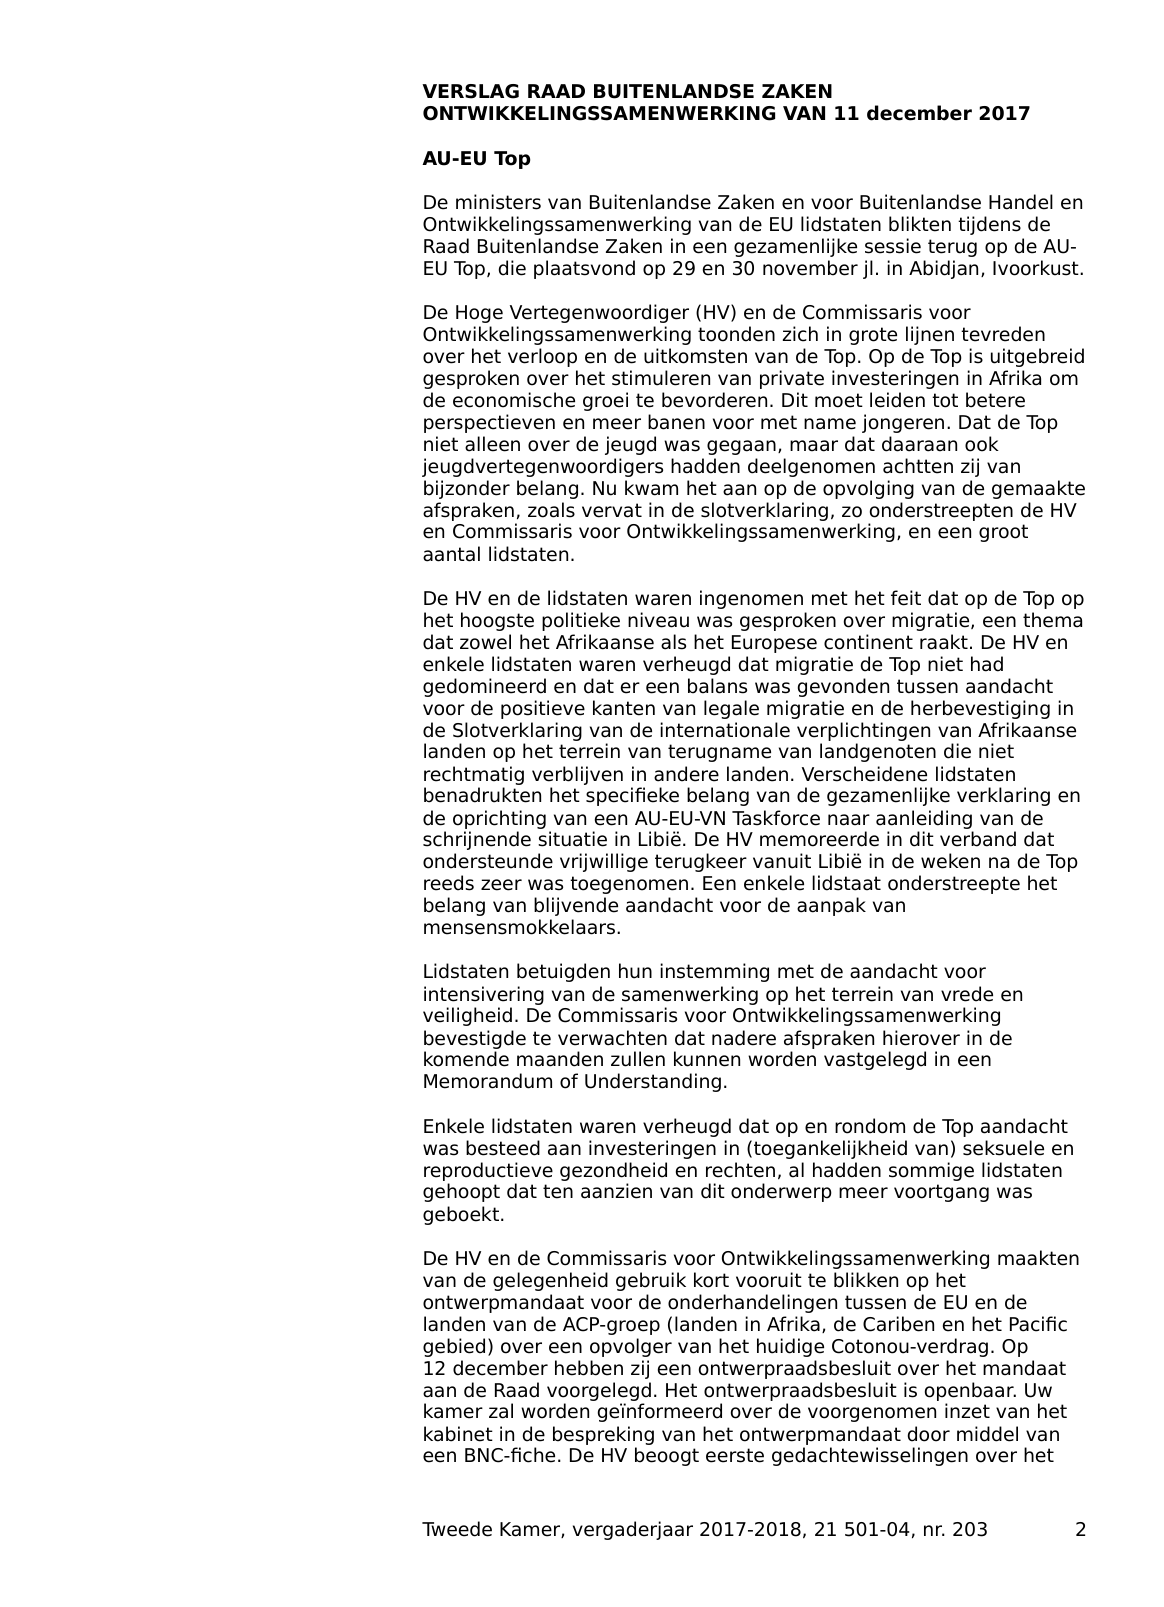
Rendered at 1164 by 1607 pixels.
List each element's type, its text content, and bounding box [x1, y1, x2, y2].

text De HV en de Commissaris voor Ontwikkelingssamenwerking maakten van de gelegenheid gebruik kort vooruit te blikken op het ontwerpmandaat voor de onderhandelingen tussen de EU en de landen van de ACP-groep (landen in Afrika, de Cariben en het Pacific gebied) over een opvolger van het huidige Cotonou-verdrag. Op 12 december hebben zij een ontwerpraadsbesluit over het mandaat aan de Raad voorgelegd. Het ontwerpraadsbesluit is openbaar. Uw kamer zal worden geïnformeerd over de voorgenomen inzet van het kabinet in de bespreking van het ontwerpmandaat door middel van een BNC-fiche. De HV beoogt eerste gedachtewisselingen over het [422, 1248, 1087, 1467]
text De HV en de lidstaten waren ingenomen met het feit dat op de Top op het hoogste politieke niveau was gesproken over migratie, een thema dat zowel het Afrikaanse als het Europese continent raakt. De HV en enkele lidstaten waren verheugd dat migratie de Top niet had gedomineerd en dat er een balans was gevonden tussen aandacht voor de positieve kanten van legale migratie en de herbevestiging in de Slotverklaring van de internationale verplichtingen van Afrikaanse landen op het terrein van terugname van landgenoten die niet rechtmatig verblijven in andere landen. Verscheidene lidstaten benadrukten het specifieke belang van de gezamenlijke verklaring en de oprichting van een AU-EU-VN Taskforce naar aanleiding van de schrijnende situatie in Libië. De HV memoreerde in dit verband dat ondersteunde vrijwillige terugkeer vanuit Libië in de weken na de Top reeds zeer was toegenomen. Een enkele lidstaat onderstreepte het belang van blijvende aandacht voor de aanpak van mensensmokkelaars. [422, 588, 1087, 939]
text Enkele lidstaten waren verheugd dat op en rondom de Top aandacht was besteed aan investeringen in (toegankelijkheid van) seksuele en reproductieve gezondheid en rechten, al hadden sommige lidstaten gehoopt dat ten aanzien van dit onderwerp meer voortgang was geboekt. [422, 1116, 1087, 1225]
text De ministers van Buitenlandse Zaken en voor Buitenlandse Handel en Ontwikkelingssamenwerking van de EU lidstaten blikten tijdens de Raad Buitenlandse Zaken in een gezamenlijke sessie terug op de AU-EU Top, die plaatsvond op 29 en 30 november jl. in Abidjan, Ivoorkust. [422, 192, 1087, 279]
subtitle VERSLAG RAAD BUITENLANDSE ZAKEN ONTWIKKELINGSSAMENWERKING VAN 11 december 2017 [422, 81, 1087, 125]
subtitle AU-EU Top [422, 147, 1087, 169]
text De Hoge Vertegenwoordiger (HV) en de Commissaris voor Ontwikkelingssamenwerking toonden zich in grote lijnen tevreden over het verloop en de uitkomsten van de Top. Op de Top is uitgebreid gesproken over het stimuleren van private investeringen in Afrika om de economische groei te bevorderen. Dit moet leiden tot betere perspectieven en meer banen voor met name jongeren. Dat de Top niet alleen over de jeugd was gegaan, maar dat daaraan ook jeugdvertegenwoordigers hadden deelgenomen achtten zij van bijzonder belang. Nu kwam het aan op de opvolging van de gemaakte afspraken, zoals vervat in de slotverklaring, zo onderstreepten de HV en Commissaris voor Ontwikkelingssamenwerking, en een groot aantal lidstaten. [422, 302, 1087, 565]
text Lidstaten betuigden hun instemming met de aandacht voor intensivering van de samenwerking op het terrein van vrede en veiligheid. De Commissaris voor Ontwikkelingssamenwerking bevestigde te verwachten dat nadere afspraken hierover in de komende maanden zullen kunnen worden vastgelegd in een Memorandum of Understanding. [422, 961, 1087, 1093]
